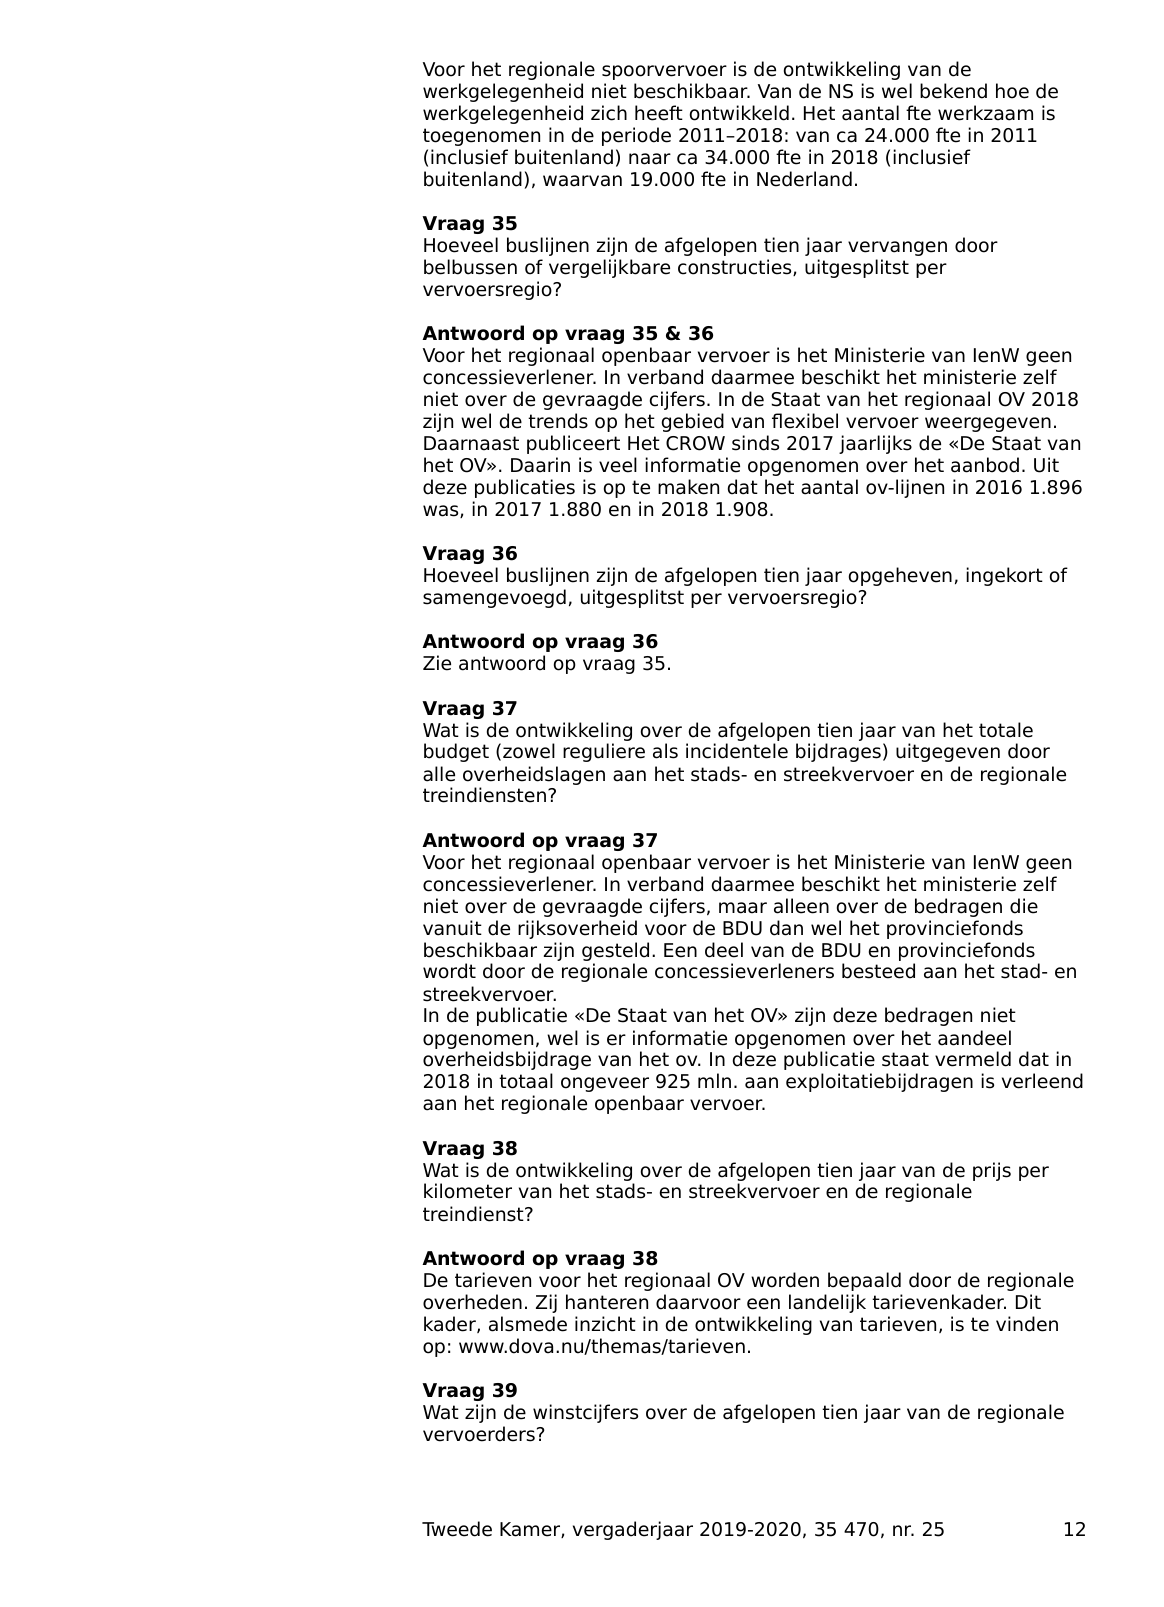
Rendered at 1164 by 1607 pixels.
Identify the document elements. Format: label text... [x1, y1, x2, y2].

text Voor het regionale spoorvervoer is de ontwikkeling van de werkgelegenheid niet beschikbaar. Van de NS is wel bekend hoe de werkgelegenheid zich heeft ontwikkeld. Het aantal fte werkzaam is toegenomen in de periode 2011–2018: van ca 24.000 fte in 2011 (inclusief buitenland) naar ca 34.000 fte in 2018 (inclusief buitenland), waarvan 19.000 fte in Nederland. [422, 59, 1087, 191]
text Voor het regionaal openbaar vervoer is het Ministerie van IenW geen concessieverlener. In verband daarmee beschikt het ministerie zelf niet over de gevraagde cijfers, maar alleen over de bedragen die vanuit de rijksoverheid voor de BDU dan wel het provinciefonds beschikbaar zijn gesteld. Een deel van de BDU en provinciefonds wordt door de regionale concessieverleners besteed aan het stad- en streekvervoer. [422, 852, 1087, 1005]
text Antwoord op vraag 38 [422, 1248, 1087, 1269]
text Vraag 36 [422, 543, 1087, 565]
text Wat is de ontwikkeling over de afgelopen tien jaar van het totale budget (zowel reguliere als incidentele bijdrages) uitgegeven door alle overheidslagen aan het stads- en streekvervoer en de regionale treindiensten? [422, 719, 1087, 807]
text Hoeveel buslijnen zijn de afgelopen tien jaar opgeheven, ingekort of samengevoegd, uitgesplitst per vervoersregio? [422, 565, 1087, 609]
text In de publicatie «De Staat van het OV» zijn deze bedragen niet opgenomen, wel is er informatie opgenomen over het aandeel overheidsbijdrage van het ov. In deze publicatie staat vermeld dat in 2018 in totaal ongeveer 925 mln. aan exploitatiebijdragen is verleend aan het regionale openbaar vervoer. [422, 1005, 1087, 1115]
text Antwoord op vraag 36 [422, 631, 1087, 653]
text Antwoord op vraag 37 [422, 829, 1087, 852]
text Zie antwoord op vraag 35. [422, 653, 1087, 675]
text Vraag 37 [422, 697, 1087, 719]
text Hoeveel buslijnen zijn de afgelopen tien jaar vervangen door belbussen of vergelijkbare constructies, uitgesplitst per vervoersregio? [422, 235, 1087, 301]
text Vraag 38 [422, 1137, 1087, 1159]
text Antwoord op vraag 35 & 36 [422, 323, 1087, 345]
text Wat is de ontwikkeling over de afgelopen tien jaar van de prijs per kilometer van het stads- en streekvervoer en de regionale treindienst? [422, 1159, 1087, 1225]
text Voor het regionaal openbaar vervoer is het Ministerie van IenW geen concessieverlener. In verband daarmee beschikt het ministerie zelf niet over de gevraagde cijfers. In de Staat van het regionaal OV 2018 zijn wel de trends op het gebied van flexibel vervoer weergegeven. Daarnaast publiceert Het CROW sinds 2017 jaarlijks de «De Staat van het OV». Daarin is veel informatie opgenomen over het aanbod. Uit deze publicaties is op te maken dat het aantal ov-lijnen in 2016 1.896 was, in 2017 1.880 en in 2018 1.908. [422, 345, 1087, 521]
text De tarieven voor het regionaal OV worden bepaald door de regionale overheden. Zij hanteren daarvoor een landelijk tarievenkader. Dit kader, alsmede inzicht in de ontwikkeling van tarieven, is te vinden op: www.dova.nu/themas/tarieven. [422, 1269, 1087, 1357]
text Vraag 35 [422, 213, 1087, 235]
text Wat zijn de winstcijfers over de afgelopen tien jaar van de regionale vervoerders? [422, 1402, 1087, 1446]
text Vraag 39 [422, 1380, 1087, 1402]
